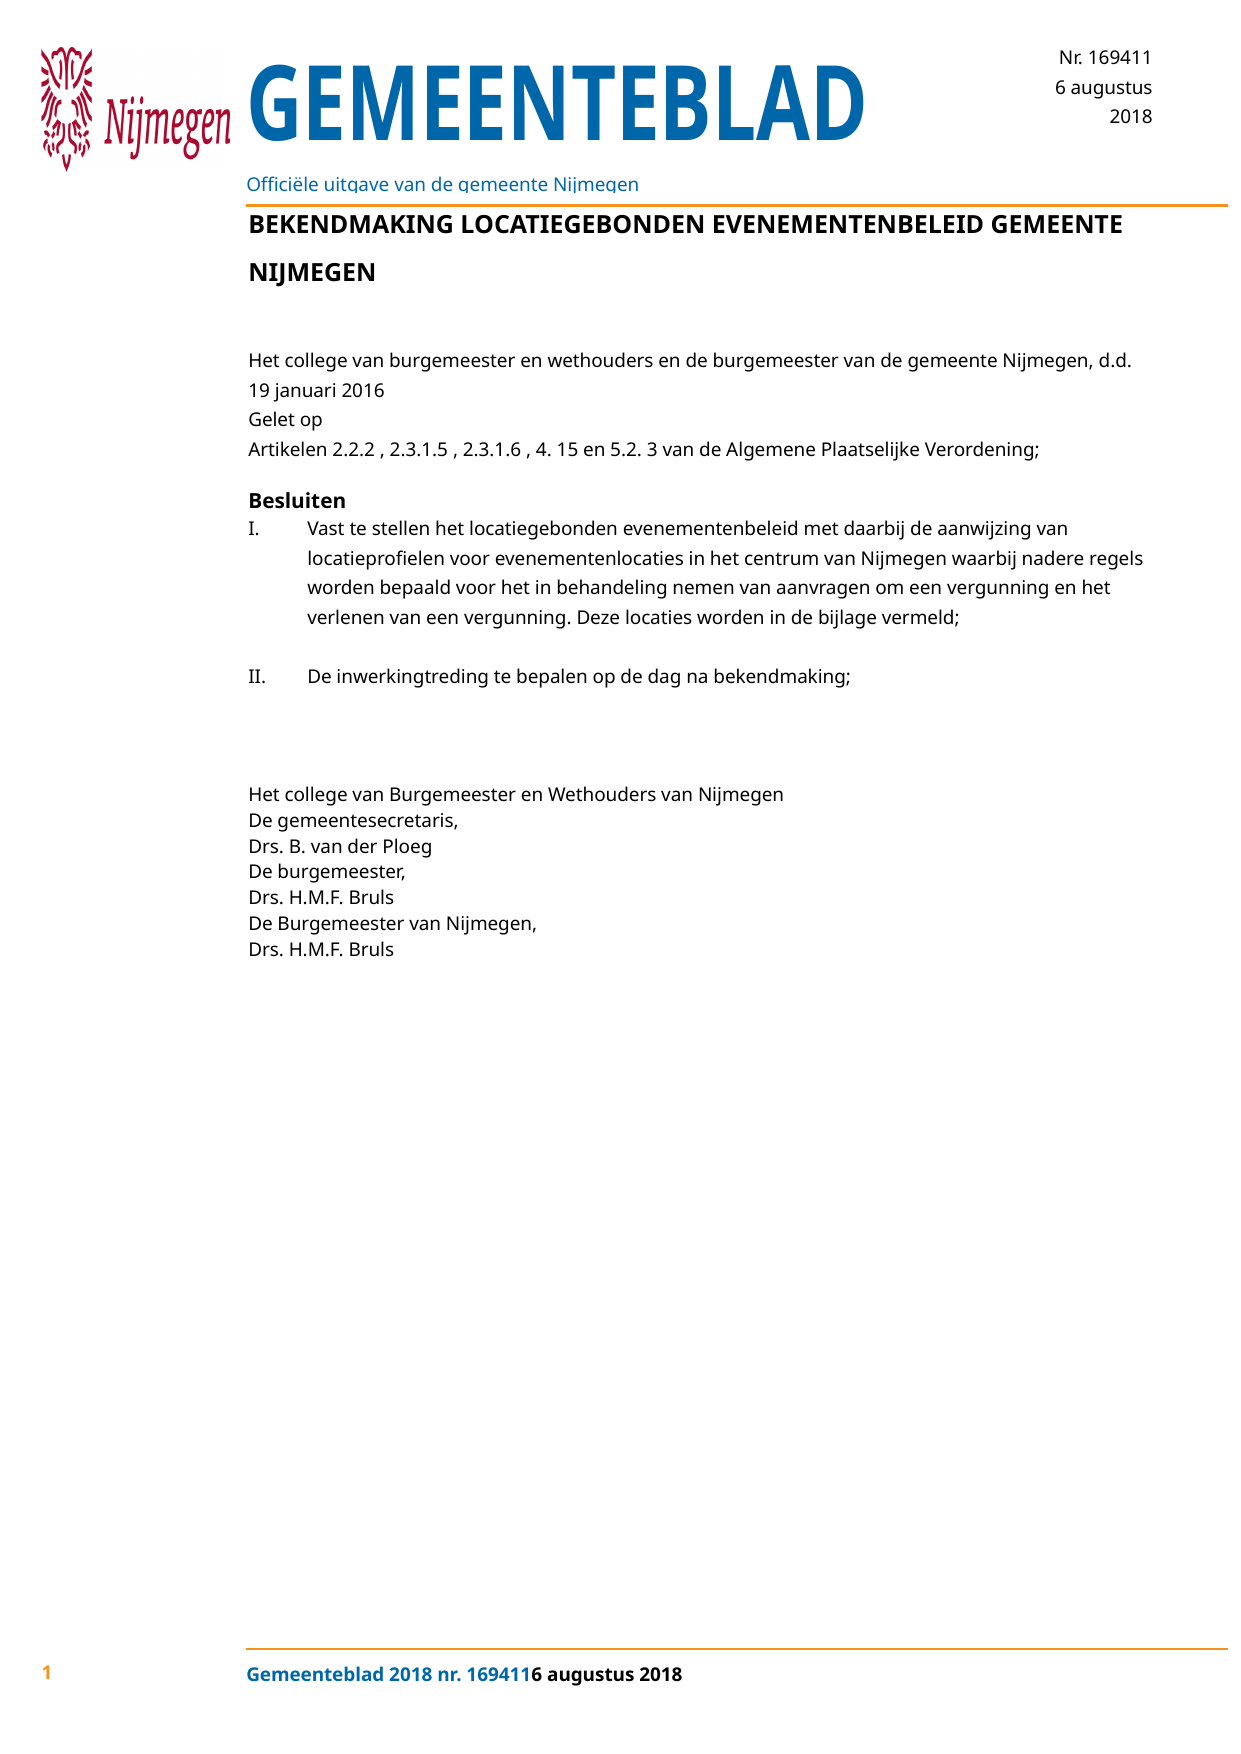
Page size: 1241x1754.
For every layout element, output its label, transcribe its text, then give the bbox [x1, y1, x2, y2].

list De inwerkingtreding te bepalen op de dag na bekendmaking; [248, 663, 1152, 689]
picture [41, 47, 231, 172]
text De burgemeester, [248, 858, 1152, 884]
text Het college van burgemeester en wethouders en de burgemeester van de gemeente Nijmegen, d.d. 19 januari 2016 [248, 347, 1152, 403]
text Het college van Burgemeester en Wethouders van Nijmegen [248, 781, 1152, 807]
text Drs. H.M.F. Bruls [248, 884, 1152, 910]
text Artikelen 2.2.2 , 2.3.1.5 , 2.3.1.6 , 4. 15 en 5.2. 3 van de Algemene Plaatselijke Verordening; [248, 436, 1152, 462]
text Gelet op [248, 407, 1152, 432]
text Drs. H.M.F. Bruls [248, 936, 1152, 961]
text BEKENDMAKING LOCATIEGEBONDEN EVENEMENTENBELEID GEMEENTE NIJMEGEN [248, 207, 1152, 288]
text De Burgemeester van Nijmegen, [248, 910, 1152, 936]
text Drs. B. van der Ploeg [248, 833, 1152, 858]
text De gemeentesecretaris, [248, 807, 1152, 833]
list Vast te stellen het locatiegebonden evenementenbeleid met daarbij de aanwijzing van locatieprofielen voor evenementenlocaties in het centrum van Nijmegen waarbij nadere regels worden bepaald voor het in behandeling nemen van aanvragen om een vergunning en het verlenen van een vergunning. Deze locaties worden in de bijlage vermeld; [248, 515, 1152, 629]
text Besluiten [248, 487, 1152, 515]
